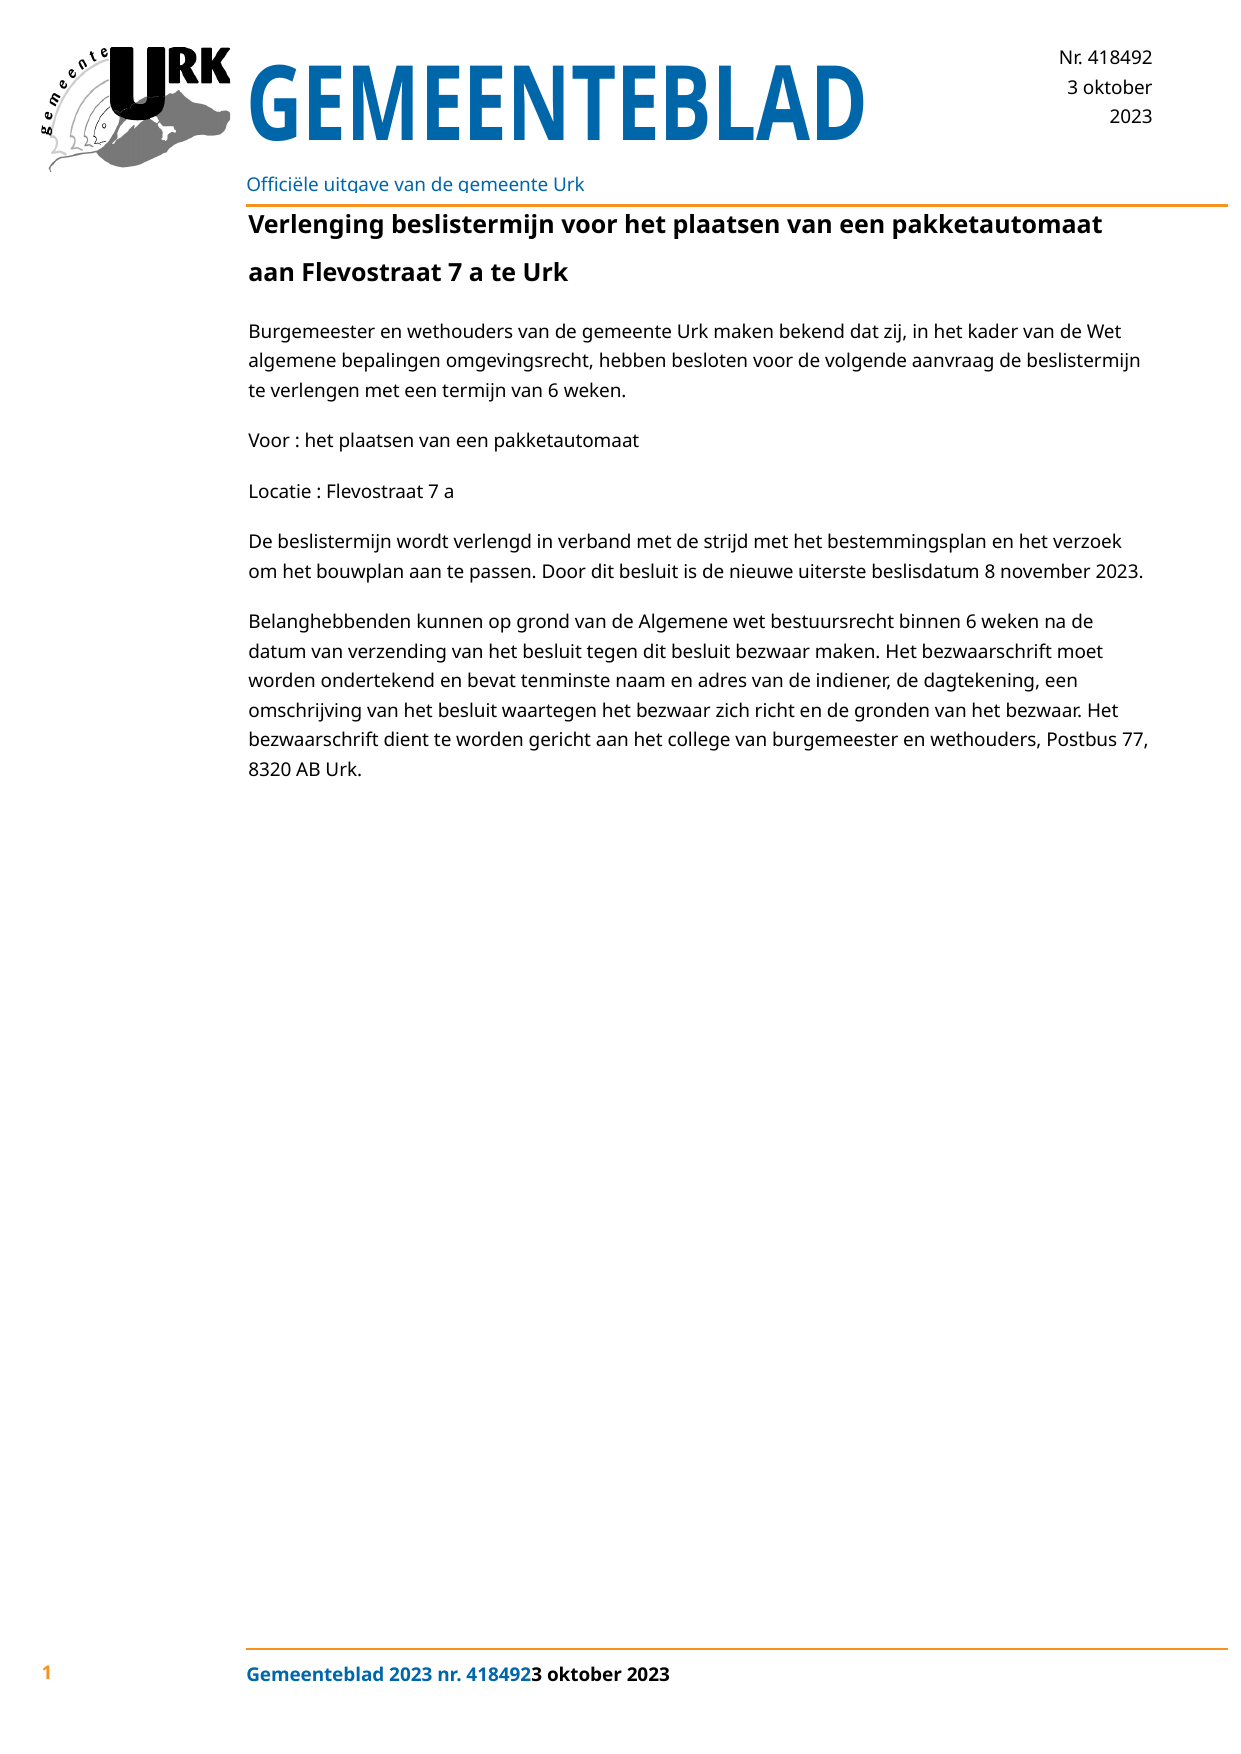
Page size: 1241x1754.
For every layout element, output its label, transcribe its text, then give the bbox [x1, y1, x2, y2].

picture [41, 47, 231, 172]
text Burgemeester en wethouders van de gemeente Urk maken bekend dat zij, in het kader van de Wet algemene bepalingen omgevingsrecht, hebben besloten voor de volgende aanvraag de beslistermijn te verlengen met een termijn van 6 weken. [248, 318, 1152, 403]
text Locatie : Flevostraat 7 a [248, 478, 1152, 504]
text Belanghebbenden kunnen op grond van de Algemene wet bestuursrecht binnen 6 weken na de datum van verzending van het besluit tegen dit besluit bezwaar maken. Het bezwaarschrift moet worden ondertekend en bevat tenminste naam en adres van de indiener, de dagtekening, een omschrijving van het besluit waartegen het bezwaar zich richt en de gronden van het bezwaar. Het bezwaarschrift dient te worden gericht aan het college van burgemeester en wethouders, Postbus 77, 8320 AB Urk. [248, 608, 1152, 782]
text Voor : het plaatsen van een pakketautomaat [248, 427, 1152, 453]
text De beslistermijn wordt verlengd in verband met de strijd met het bestemmingsplan en het verzoek om het bouwplan aan te passen. Door dit besluit is de nieuwe uiterste beslisdatum 8 november 2023. [248, 528, 1152, 584]
text Verlenging beslistermijn voor het plaatsen van een pakketautomaat aan Flevostraat 7 a te Urk [248, 207, 1152, 288]
